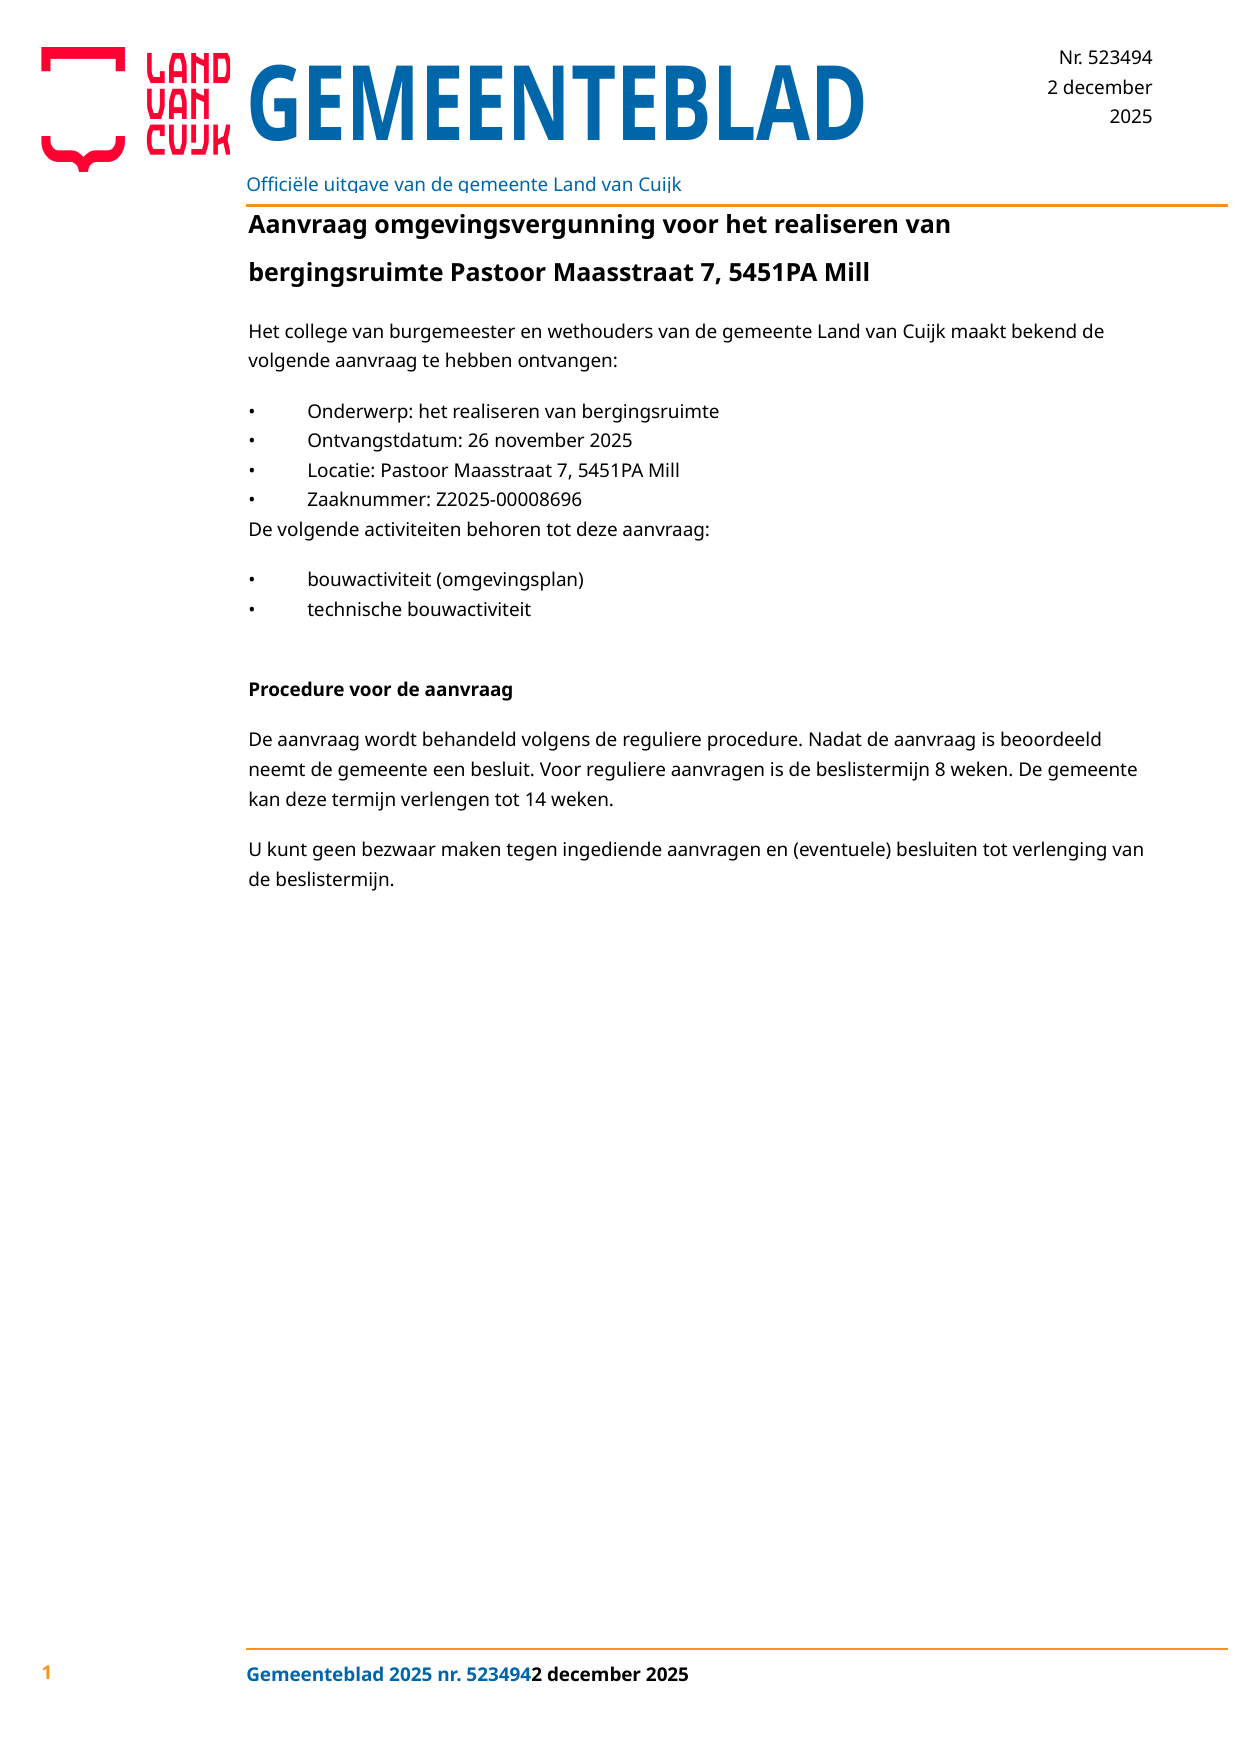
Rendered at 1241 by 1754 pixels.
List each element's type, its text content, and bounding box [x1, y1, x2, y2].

text Procedure voor de aanvraag [248, 676, 1152, 702]
list Ontvangstdatum: 26 november 2025 [248, 427, 1152, 453]
text Aanvraag omgevingsvergunning voor het realiseren van bergingsruimte Pastoor Maasstraat 7, 5451PA Mill [248, 207, 1152, 288]
text U kunt geen bezwaar maken tegen ingediende aanvragen en (eventuele) besluiten tot verlenging van de beslistermijn. [248, 836, 1152, 892]
list Onderwerp: het realiseren van bergingsruimte [248, 398, 1152, 424]
list Zaaknummer: Z2025-00008696 [248, 487, 1152, 512]
list Locatie: Pastoor Maasstraat 7, 5451PA Mill [248, 457, 1152, 483]
text De aanvraag wordt behandeld volgens de reguliere procedure. Nadat de aanvraag is beoordeeld neemt de gemeente een besluit. Voor reguliere aanvragen is de beslistermijn 8 weken. De gemeente kan deze termijn verlengen tot 14 weken. [248, 727, 1152, 812]
list technische bouwactiviteit [248, 596, 1152, 622]
text Het college van burgemeester en wethouders van de gemeente Land van Cuijk maakt bekend de volgende aanvraag te hebben ontvangen: [248, 318, 1152, 373]
text De volgende activiteiten behoren tot deze aanvraag: [248, 516, 1152, 542]
picture [41, 47, 231, 172]
list bouwactiviteit (omgevingsplan) [248, 567, 1152, 592]
